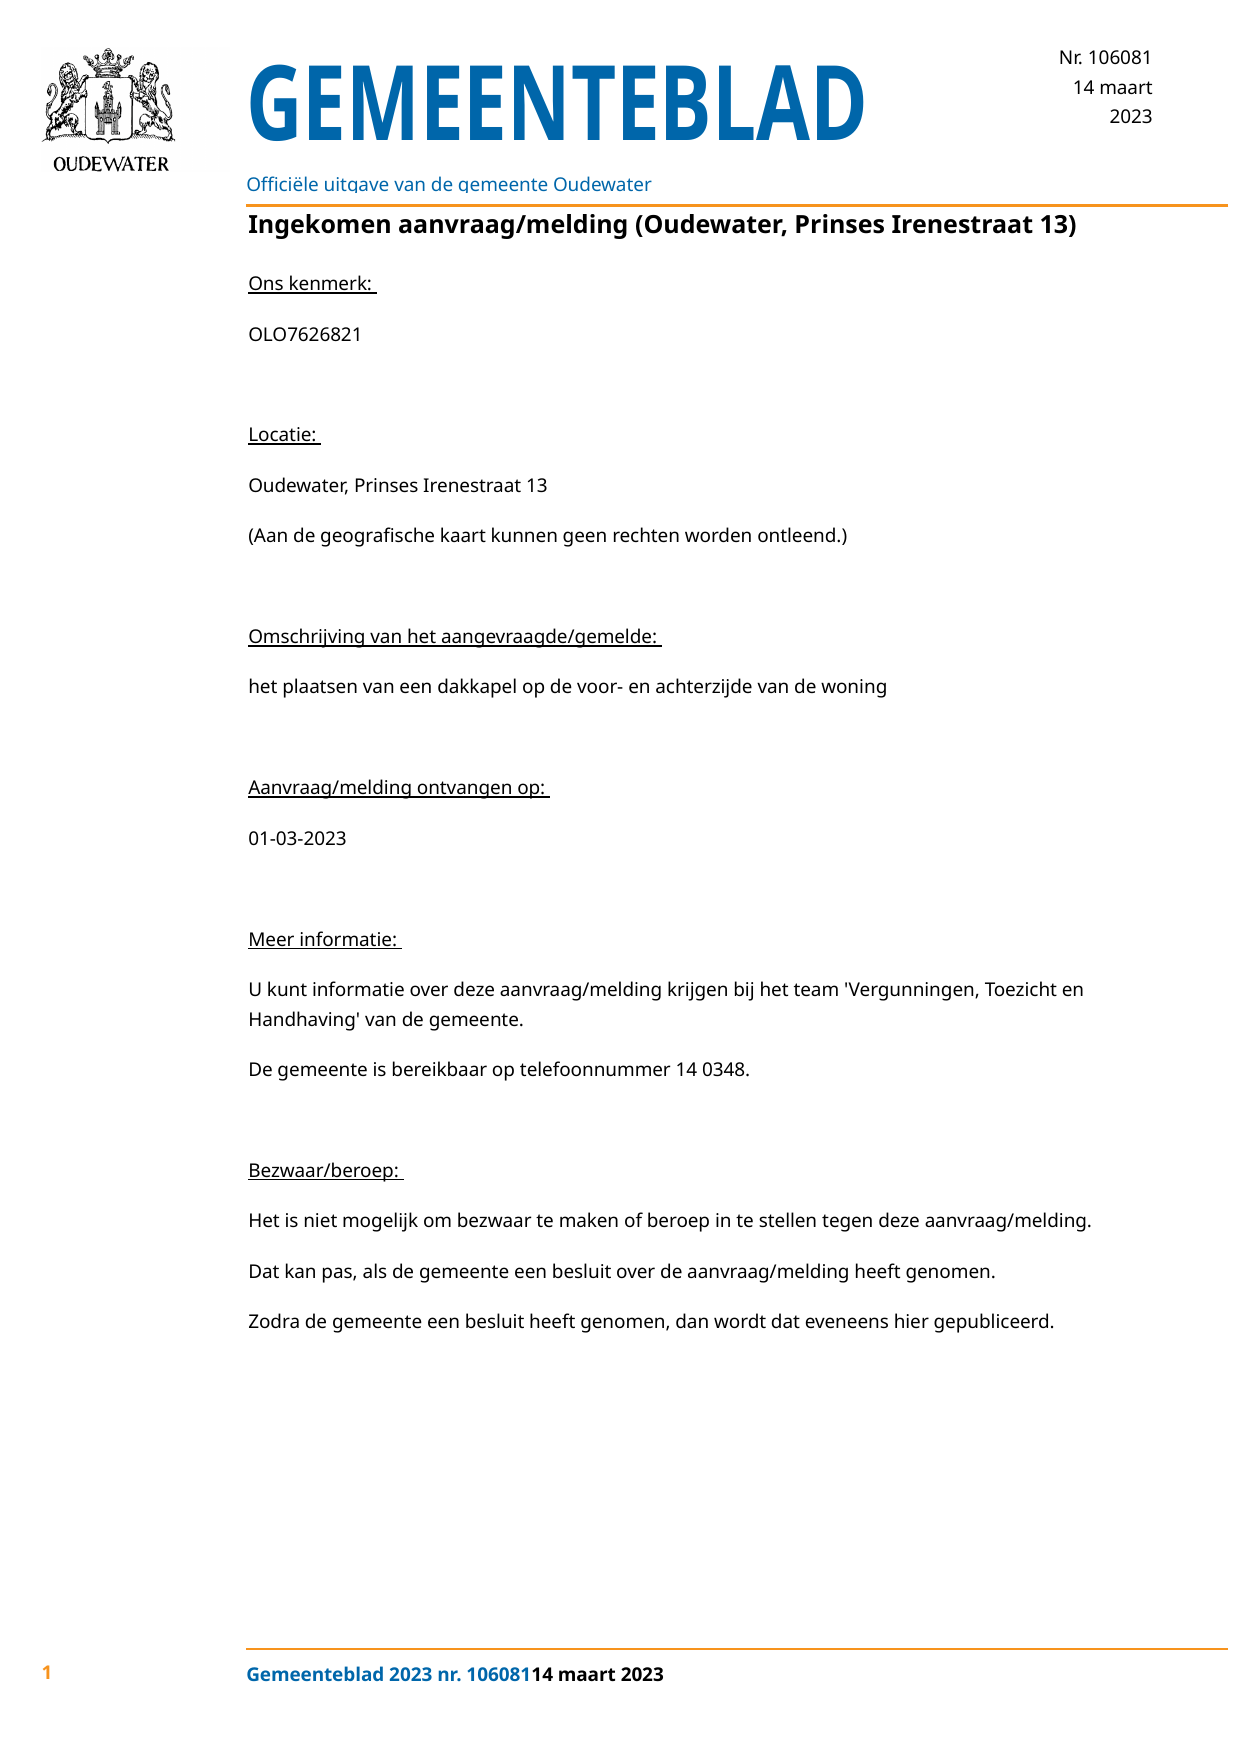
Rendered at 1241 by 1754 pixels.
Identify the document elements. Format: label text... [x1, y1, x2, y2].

text Meer informatie: [248, 926, 1152, 951]
text Zodra de gemeente een besluit heeft genomen, dan wordt dat eveneens hier gepubliceerd. [248, 1308, 1152, 1334]
text Oudewater, Prinses Irenestraat 13 [248, 472, 1152, 498]
text Omschrijving van het aangevraagde/gemelde: [248, 623, 1152, 649]
text (Aan de geografische kaart kunnen geen rechten worden ontleend.) [248, 522, 1152, 548]
text Ingekomen aanvraag/melding (Oudewater, Prinses Irenestraat 13) [248, 207, 1152, 241]
text Bezwaar/beroep: [248, 1157, 1152, 1183]
text OLO7626821 [248, 321, 1152, 346]
text Locatie: [248, 422, 1152, 447]
text het plaatsen van een dakkapel op de voor- en achterzijde van de woning [248, 674, 1152, 699]
text De gemeente is bereikbaar op telefoonnummer 14 0348. [248, 1056, 1152, 1082]
picture [41, 47, 231, 172]
text Aanvraag/melding ontvangen op: [248, 774, 1152, 800]
text U kunt informatie over deze aanvraag/melding krijgen bij het team 'Vergunningen, Toezicht en Handhaving' van de gemeente. [248, 976, 1152, 1031]
text Het is niet mogelijk om bezwaar te maken of beroep in te stellen tegen deze aanvraag/melding. [248, 1207, 1152, 1233]
text 01-03-2023 [248, 825, 1152, 851]
text Dat kan pas, als de gemeente een besluit over de aanvraag/melding heeft genomen. [248, 1258, 1152, 1283]
text Ons kenmerk: [248, 270, 1152, 296]
